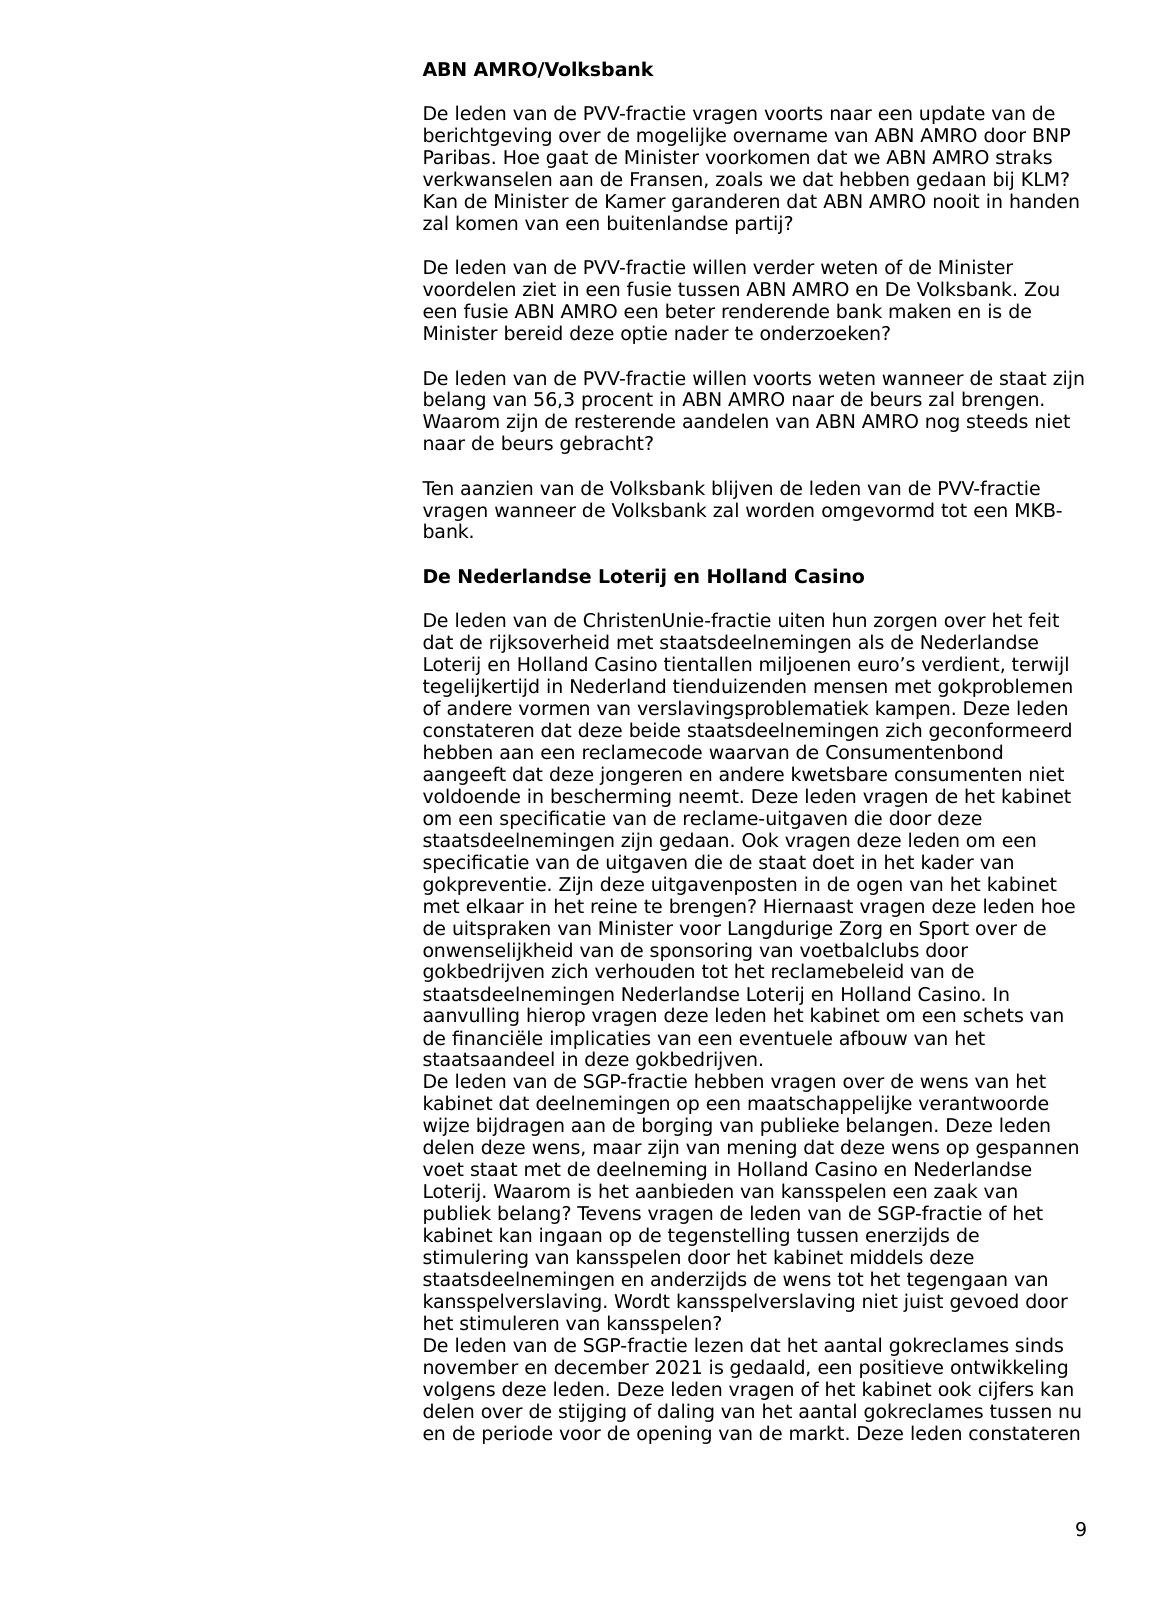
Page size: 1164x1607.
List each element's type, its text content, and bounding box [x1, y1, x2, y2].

text De leden van de PVV-fractie vragen voorts naar een update van de berichtgeving over de mogelijke overname van ABN AMRO door BNP Paribas. Hoe gaat de Minister voorkomen dat we ABN AMRO straks verkwanselen aan de Fransen, zoals we dat hebben gedaan bij KLM? [422, 103, 1087, 191]
text De leden van de SGP-fractie hebben vragen over de wens van het kabinet dat deelnemingen op een maatschappelijke verantwoorde wijze bijdragen aan de borging van publieke belangen. Deze leden delen deze wens, maar zijn van mening dat deze wens op gespannen voet staat met de deelneming in Holland Casino en Nederlandse Loterij. Waarom is het aanbieden van kansspelen een zaak van publiek belang? Tevens vragen de leden van de SGP-fractie of het kabinet kan ingaan op de tegenstelling tussen enerzijds de stimulering van kansspelen door het kabinet middels deze staatsdeelnemingen en anderzijds de wens tot het tegengaan van kansspelverslaving. Wordt kansspelverslaving niet juist gevoed door het stimuleren van kansspelen? [422, 1071, 1087, 1335]
text De leden van de PVV-fractie willen voorts weten wanneer de staat zijn belang van 56,3 procent in ABN AMRO naar de beurs zal brengen. Waarom zijn de resterende aandelen van ABN AMRO nog steeds niet naar de beurs gebracht? [422, 367, 1087, 455]
subtitle ABN AMRO/Volksbank [422, 59, 1087, 81]
text Ten aanzien van de Volksbank blijven de leden van de PVV-fractie vragen wanneer de Volksbank zal worden omgevormd tot een MKB-bank. [422, 477, 1087, 543]
text De leden van de ChristenUnie-fractie uiten hun zorgen over het feit dat de rijksoverheid met staatsdeelnemingen als de Nederlandse Loterij en Holland Casino tientallen miljoenen euro’s verdient, terwijl tegelijkertijd in Nederland tienduizenden mensen met gokproblemen of andere vormen van verslavingsproblematiek kampen. Deze leden constateren dat deze beide staatsdeelnemingen zich geconformeerd hebben aan een reclamecode waarvan de Consumentenbond aangeeft dat deze jongeren en andere kwetsbare consumenten niet voldoende in bescherming neemt. Deze leden vragen de het kabinet om een specificatie van de reclame-uitgaven die door deze staatsdeelnemingen zijn gedaan. Ook vragen deze leden om een specificatie van de uitgaven die de staat doet in het kader van gokpreventie. Zijn deze uitgavenposten in de ogen van het kabinet met elkaar in het reine te brengen? Hiernaast vragen deze leden hoe de uitspraken van Minister voor Langdurige Zorg en Sport over de onwenselijkheid van de sponsoring van voetbalclubs door gokbedrijven zich verhouden tot het reclamebeleid van de staatsdeelnemingen Nederlandse Loterij en Holland Casino. In aanvulling hierop vragen deze leden het kabinet om een schets van de financiële implicaties van een eventuele afbouw van het staatsaandeel in deze gokbedrijven. [422, 610, 1087, 1071]
text Kan de Minister de Kamer garanderen dat ABN AMRO nooit in handen zal komen van een buitenlandse partij? [422, 191, 1087, 235]
text De leden van de SGP-fractie lezen dat het aantal gokreclames sinds november en december 2021 is gedaald, een positieve ontwikkeling volgens deze leden. Deze leden vragen of het kabinet ook cijfers kan delen over de stijging of daling van het aantal gokreclames tussen nu en de periode voor de opening van de markt. Deze leden constateren [422, 1335, 1087, 1445]
subtitle De Nederlandse Loterij en Holland Casino [422, 566, 1087, 588]
text De leden van de PVV-fractie willen verder weten of de Minister voordelen ziet in een fusie tussen ABN AMRO en De Volksbank. Zou een fusie ABN AMRO een beter renderende bank maken en is de Minister bereid deze optie nader te onderzoeken? [422, 257, 1087, 345]
